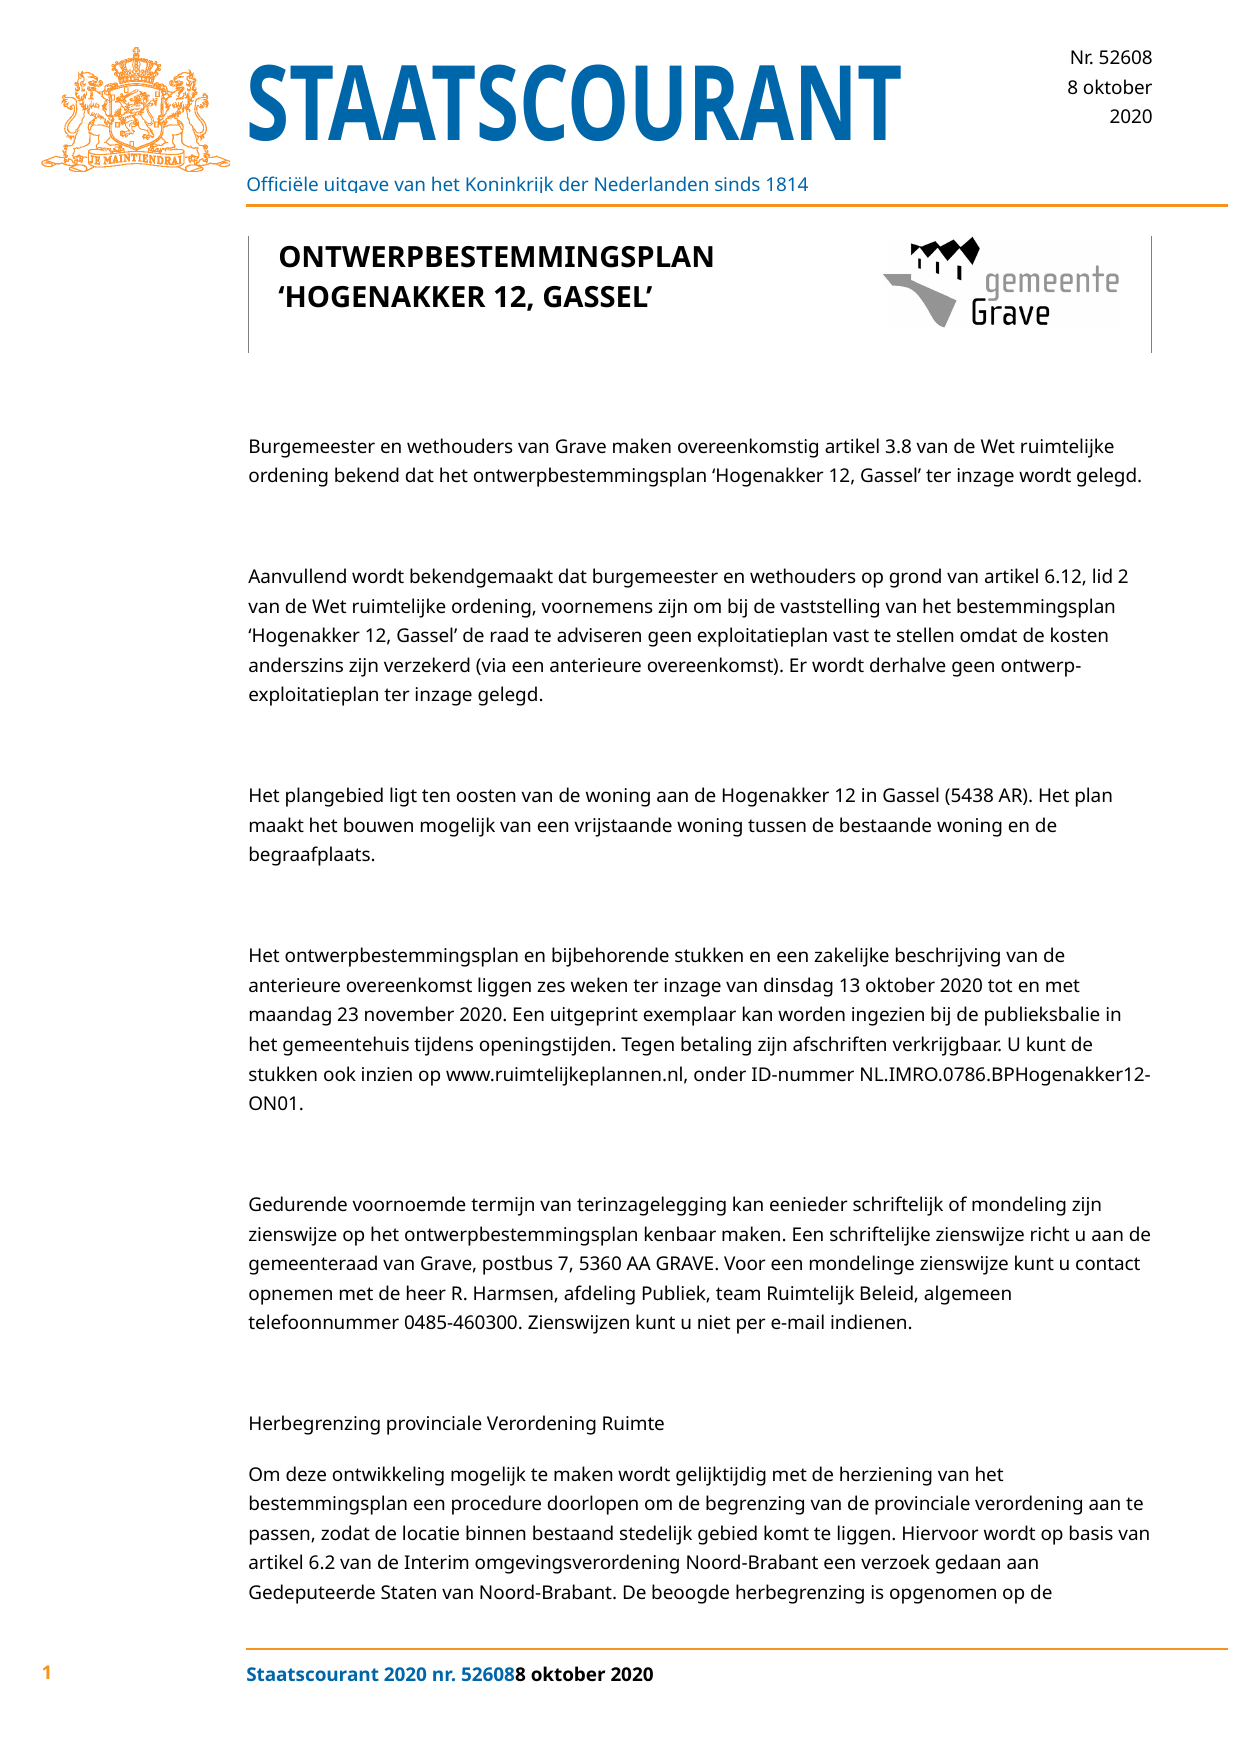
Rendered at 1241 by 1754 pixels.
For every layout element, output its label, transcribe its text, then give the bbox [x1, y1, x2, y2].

text Het ontwerpbestemmingsplan en bijbehorende stukken en een zakelijke beschrijving van de anterieure overeenkomst liggen zes weken ter inzage van dinsdag 13 oktober 2020 tot en met maandag 23 november 2020. Een uitgeprint exemplaar kan worden ingezien bij de publieksbalie in het gemeentehuis tijdens openingstijden. Tegen betaling zijn afschriften verkrijgbaar. U kunt de stukken ook inzien op www.ruimtelijkeplannen.nl, onder ID-nummer NL.IMRO.0786.BPHogenakker12-ON01. [248, 942, 1152, 1116]
text Om deze ontwikkeling mogelijk te maken wordt gelijktijdig met de herziening van het bestemmingsplan een procedure doorlopen om de begrenzing van de provinciale verordening aan te passen, zodat de locatie binnen bestaand stedelijk gebied komt te liggen. Hiervoor wordt op basis van artikel 6.2 van de Interim omgevingsverordening Noord-Brabant een verzoek gedaan aan Gedeputeerde Staten van Noord-Brabant. De beoogde herbegrenzing is opgenomen op de [248, 1461, 1152, 1605]
table_header ONTWERPBESTEMMINGSPLAN ‘HOGENAKKER 12, GASSEL’ [249, 236, 850, 353]
text Herbegrenzing provinciale Verordening Ruimte [248, 1410, 1152, 1436]
text Aanvullend wordt bekendgemaakt dat burgemeester en wethouders op grond van artikel 6.12, lid 2 van de Wet ruimtelijke ordening, voornemens zijn om bij de vaststelling van het bestemmingsplan ‘Hogenakker 12, Gassel’ de raad te adviseren geen exploitatieplan vast te stellen omdat de kosten anderszins zijn verzekerd (via een anterieure overeenkomst). Er wordt derhalve geen ontwerp-exploitatieplan ter inzage gelegd. [248, 563, 1152, 707]
picture [882, 236, 1119, 328]
text Het plangebied ligt ten oosten van de woning aan de Hogenakker 12 in Gassel (5438 AR). Het plan maakt het bouwen mogelijk van een vrijstaande woning tussen de bestaande woning en de begraafplaats. [248, 782, 1152, 867]
table_header [850, 236, 1151, 353]
picture [41, 47, 231, 172]
text Burgemeester en wethouders van Grave maken overeenkomstig artikel 3.8 van de Wet ruimtelijke ordening bekend dat het ontwerpbestemmingsplan ‘Hogenakker 12, Gassel’ ter inzage wordt gelegd. [248, 433, 1152, 488]
text Gedurende voornoemde termijn van terinzagelegging kan eenieder schriftelijk of mondeling zijn zienswijze op het ontwerpbestemmingsplan kenbaar maken. Een schriftelijke zienswijze richt u aan de gemeenteraad van Grave, postbus 7, 5360 AA GRAVE. Voor een mondelinge zienswijze kunt u contact opnemen met de heer R. Harmsen, afdeling Publiek, team Ruimtelijk Beleid, algemeen telefoonnummer 0485-460300. Zienswijzen kunt u niet per e-mail indienen. [248, 1191, 1152, 1335]
